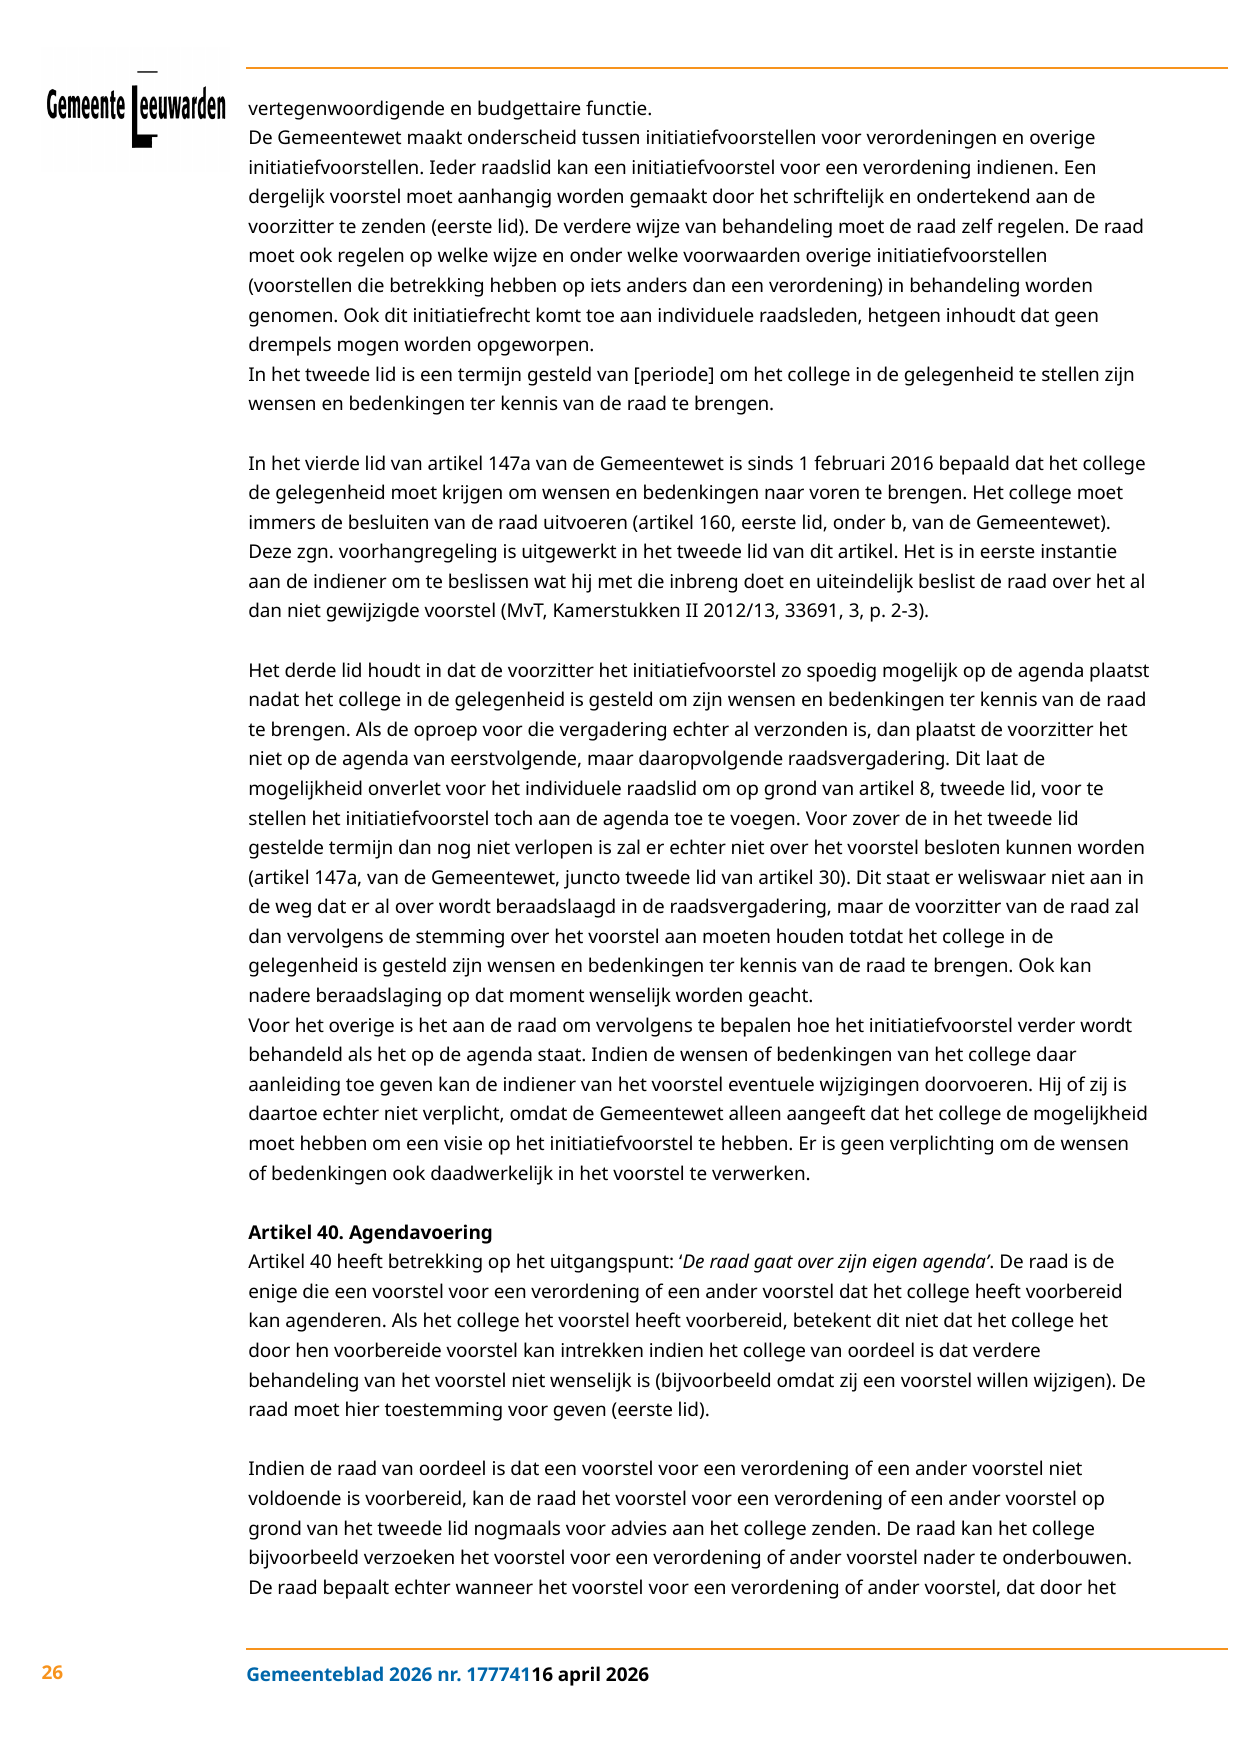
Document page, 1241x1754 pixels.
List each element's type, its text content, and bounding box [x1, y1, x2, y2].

text In het tweede lid is een termijn gesteld van [periode] om het college in de gelegenheid te stellen zijn wensen en bedenkingen ter kennis van de raad te brengen. [248, 361, 1152, 416]
text Indien de raad van oordeel is dat een voorstel voor een verordening of een ander voorstel niet voldoende is voorbereid, kan de raad het voorstel voor een verordening of een ander voorstel op grond van het tweede lid nogmaals voor advies aan het college zenden. De raad kan het college bijvoorbeeld verzoeken het voorstel voor een verordening of ander voorstel nader te onderbouwen. De raad bepaalt echter wanneer het voorstel voor een verordening of ander voorstel, dat door het [248, 1456, 1152, 1600]
text In het vierde lid van artikel 147a van de Gemeentewet is sinds 1 februari 2016 bepaald dat het college de gelegenheid moet krijgen om wensen en bedenkingen naar voren te brengen. Het college moet immers de besluiten van de raad uitvoeren (artikel 160, eerste lid, onder b, van de Gemeentewet). Deze zgn. voorhangregeling is uitgewerkt in het tweede lid van dit artikel. Het is in eerste instantie aan de indiener om te beslissen wat hij met die inbreng doet en uiteindelijk beslist de raad over het al dan niet gewijzigde voorstel (MvT, Kamerstukken II 2012/13, 33691, 3, p. 2-3). [248, 450, 1152, 623]
text De Gemeentewet maakt onderscheid tussen initiatiefvoorstellen voor verordeningen en overige initiatiefvoorstellen. Ieder raadslid kan een initiatiefvoorstel voor een verordening indienen. Een dergelijk voorstel moet aanhangig worden gemaakt door het schriftelijk en ondertekend aan de voorzitter te zenden (eerste lid). De verdere wijze van behandeling moet de raad zelf regelen. De raad moet ook regelen op welke wijze en onder welke voorwaarden overige initiatiefvoorstellen (voorstellen die betrekking hebben op iets anders dan een verordening) in behandeling worden genomen. Ook dit initiatiefrecht komt toe aan individuele raadsleden, hetgeen inhoudt dat geen drempels mogen worden opgeworpen. [248, 124, 1152, 357]
text vertegenwoordigende en budgettaire functie. [248, 95, 1152, 121]
picture [41, 47, 231, 172]
text Het derde lid houdt in dat de voorzitter het initiatiefvoorstel zo spoedig mogelijk op de agenda plaatst nadat het college in de gelegenheid is gesteld om zijn wensen en bedenkingen ter kennis van de raad te brengen. Als de oproep voor die vergadering echter al verzonden is, dan plaatst de voorzitter het niet op de agenda van eerstvolgende, maar daaropvolgende raadsvergadering. Dit laat de mogelijkheid onverlet voor het individuele raadslid om op grond van artikel 8, tweede lid, voor te stellen het initiatiefvoorstel toch aan de agenda toe te voegen. Voor zover de in het tweede lid gestelde termijn dan nog niet verlopen is zal er echter niet over het voorstel besloten kunnen worden (artikel 147a, van de Gemeentewet, juncto tweede lid van artikel 30). Dit staat er weliswaar niet aan in de weg dat er al over wordt beraadslaagd in de raadsvergadering, maar de voorzitter van de raad zal dan vervolgens de stemming over het voorstel aan moeten houden totdat het college in de gelegenheid is gesteld zijn wensen en bedenkingen ter kennis van de raad te brengen. Ook kan nadere beraadslaging op dat moment wenselijk worden geacht. [248, 657, 1152, 1008]
text Artikel 40. Agendavoering [248, 1219, 1152, 1245]
text Artikel 40 heeft betrekking op het uitgangspunt: ‘De raad gaat over zijn eigen agenda’. De raad is de enige die een voorstel voor een verordening of een ander voorstel dat het college heeft voorbereid kan agenderen. Als het college het voorstel heeft voorbereid, betekent dit niet dat het college het door hen voorbereide voorstel kan intrekken indien het college van oordeel is dat verdere behandeling van het voorstel niet wenselijk is (bijvoorbeeld omdat zij een voorstel willen wijzigen). De raad moet hier toestemming voor geven (eerste lid). [248, 1248, 1152, 1422]
text Voor het overige is het aan de raad om vervolgens te bepalen hoe het initiatiefvoorstel verder wordt behandeld als het op de agenda staat. Indien de wensen of bedenkingen van het college daar aanleiding toe geven kan de indiener van het voorstel eventuele wijzigingen doorvoeren. Hij of zij is daartoe echter niet verplicht, omdat de Gemeentewet alleen aangeeft dat het college de mogelijkheid moet hebben om een visie op het initiatiefvoorstel te hebben. Er is geen verplichting om de wensen of bedenkingen ook daadwerkelijk in het voorstel te verwerken. [248, 1012, 1152, 1186]
